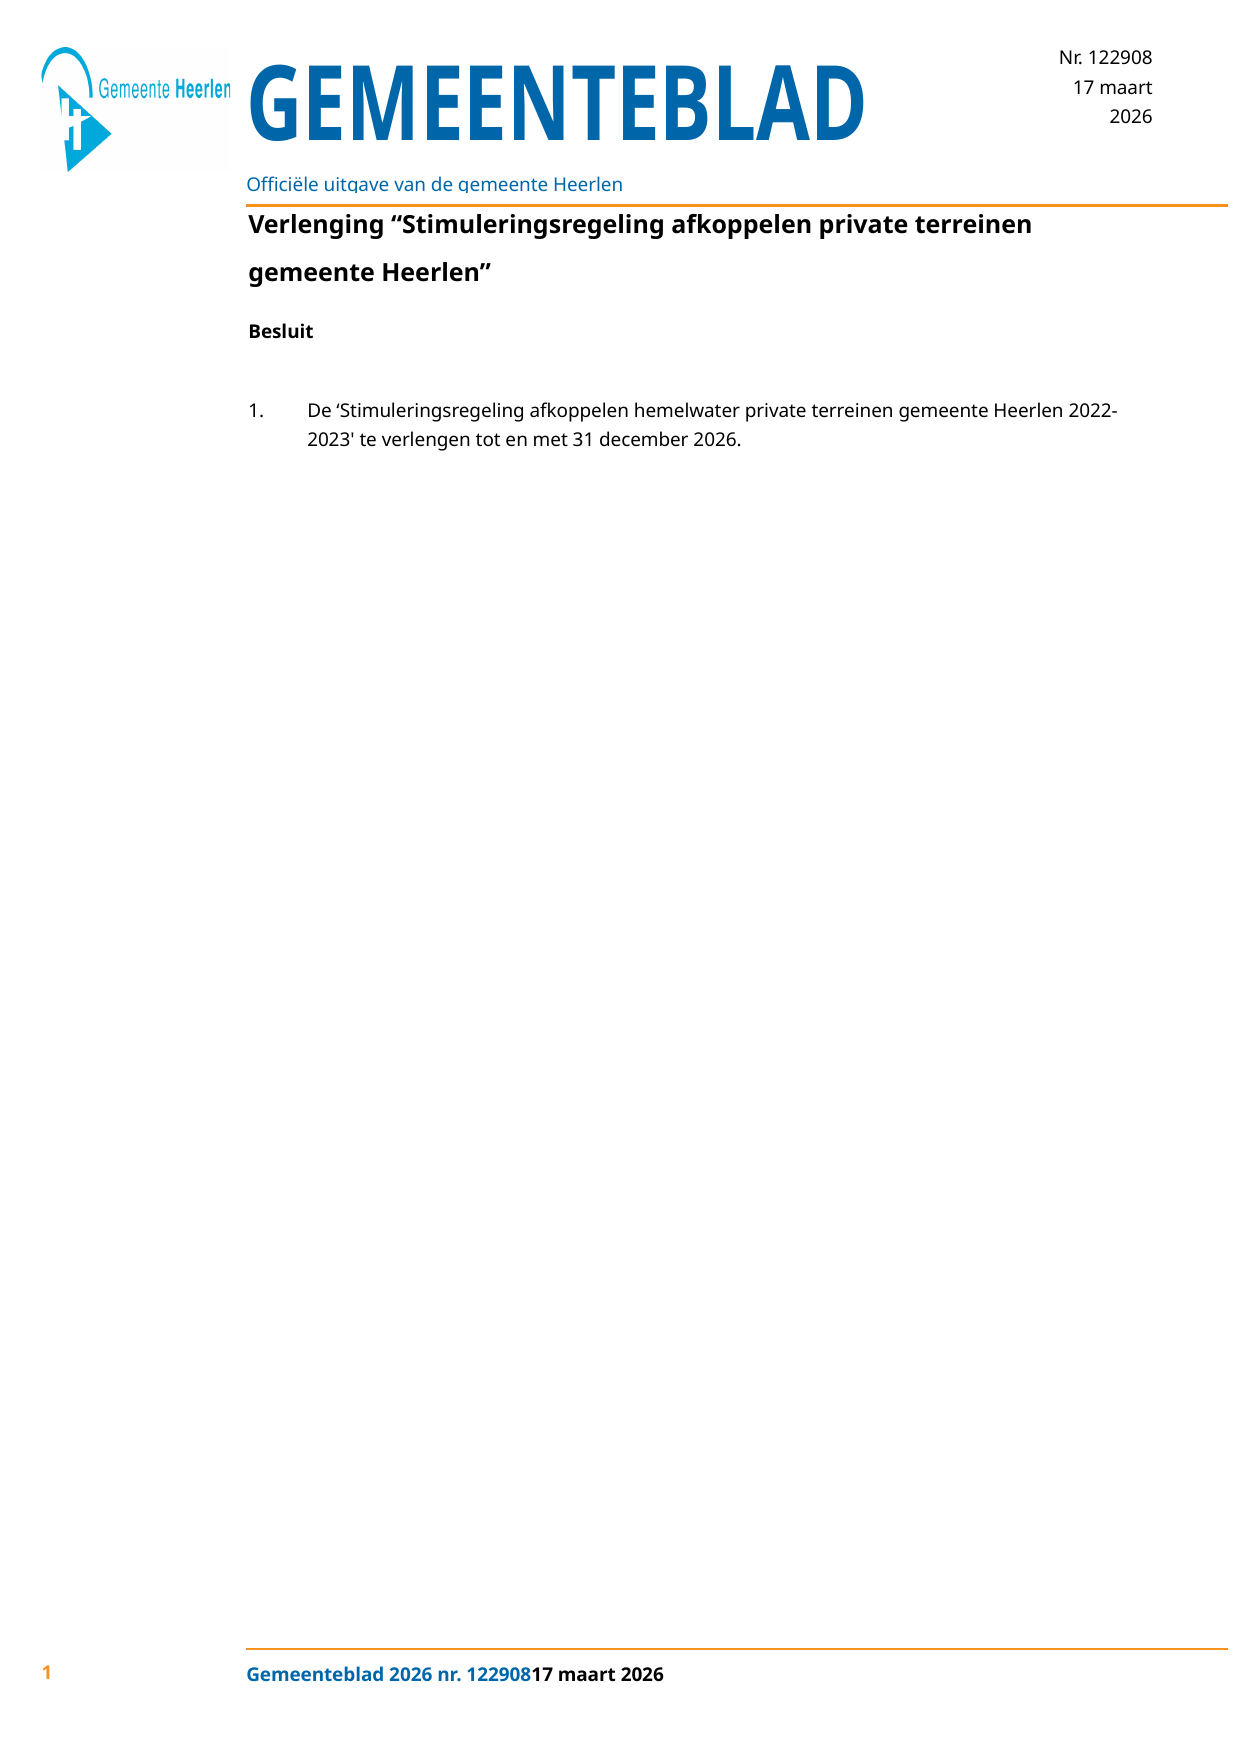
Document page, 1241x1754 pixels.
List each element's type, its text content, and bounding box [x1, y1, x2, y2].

text Verlenging “Stimuleringsregeling afkoppelen private terreinen gemeente Heerlen” [248, 207, 1152, 288]
text Besluit [248, 318, 1152, 344]
picture [41, 47, 59, 70]
list De ‘Stimuleringsregeling afkoppelen hemelwater private terreinen gemeente Heerlen 2022-2023' te verlengen tot en met 31 december 2026. [248, 397, 1152, 452]
picture [41, 47, 231, 172]
